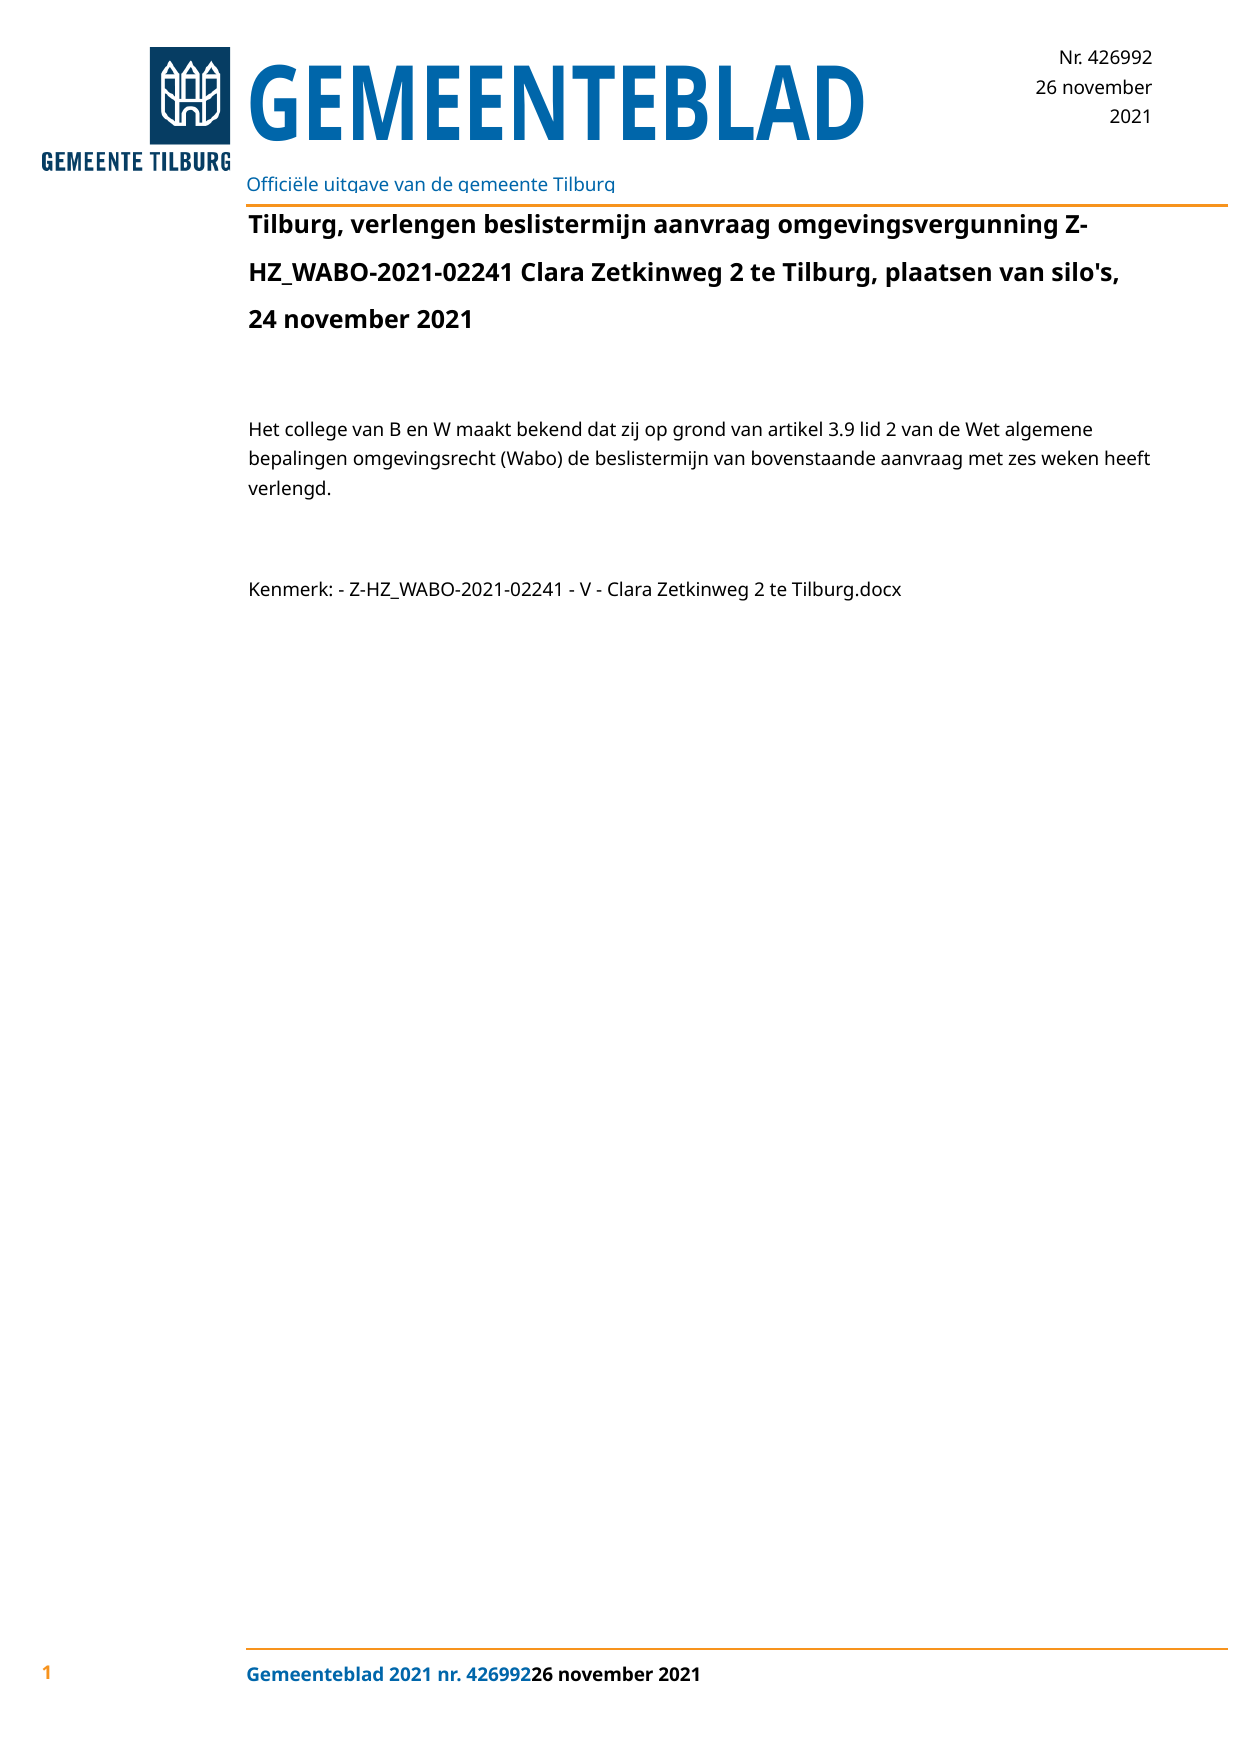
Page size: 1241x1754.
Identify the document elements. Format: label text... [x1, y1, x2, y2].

text Kenmerk: - Z-HZ_WABO-2021-02241 - V - Clara Zetkinweg 2 te Tilburg.docx [248, 576, 1152, 602]
text Het college van B en W maakt bekend dat zij op grond van artikel 3.9 lid 2 van de Wet algemene bepalingen omgevingsrecht (Wabo) de beslistermijn van bovenstaande aanvraag met zes weken heeft verlengd. [248, 416, 1152, 501]
picture [41, 47, 231, 172]
text Tilburg, verlengen beslistermijn aanvraag omgevingsvergunning Z-HZ_WABO-2021-02241 Clara Zetkinweg 2 te Tilburg, plaatsen van silo's, 24 november 2021 [248, 207, 1152, 336]
